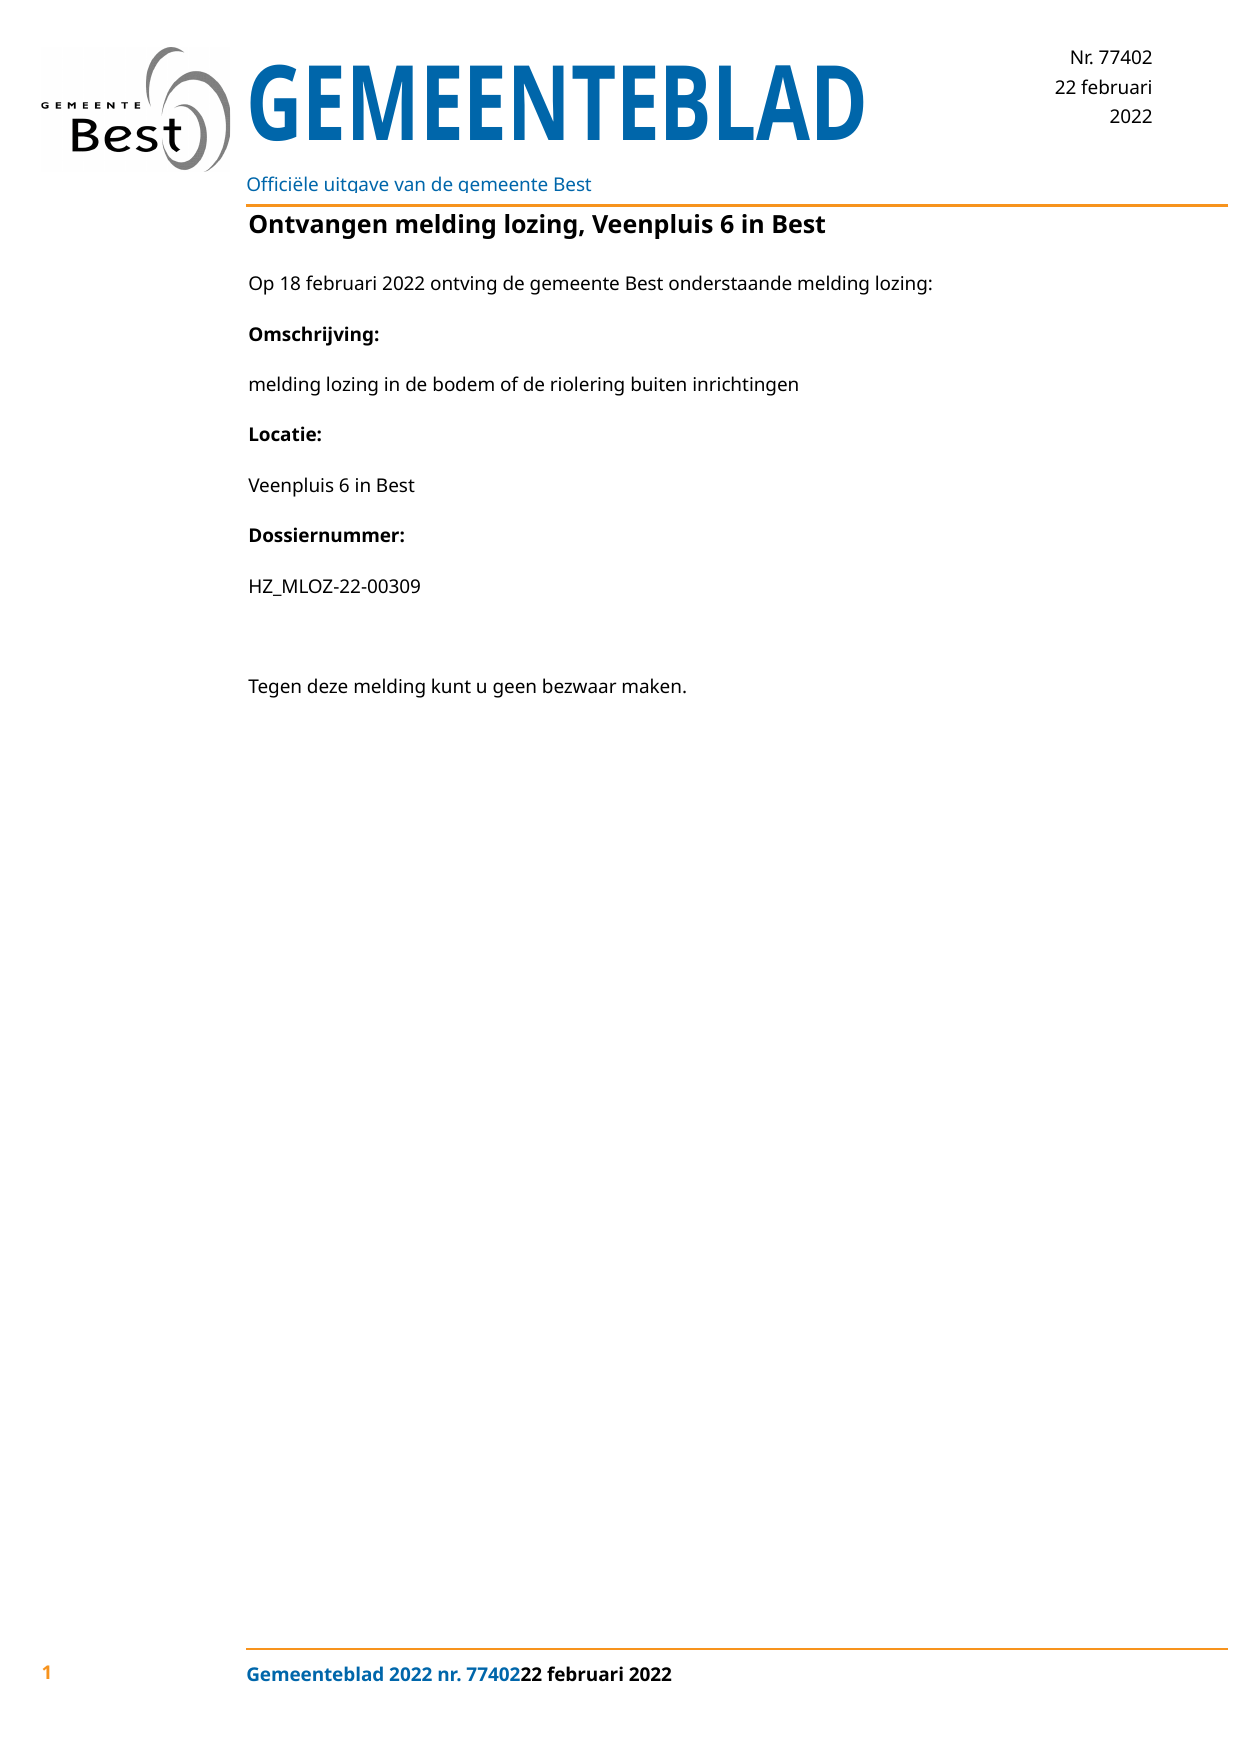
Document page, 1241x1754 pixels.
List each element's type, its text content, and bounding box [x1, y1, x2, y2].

text HZ_MLOZ-22-00309 [248, 573, 1152, 598]
text melding lozing in de bodem of de riolering buiten inrichtingen [248, 371, 1152, 397]
text Locatie: [248, 422, 1152, 447]
text Veenpluis 6 in Best [248, 472, 1152, 498]
text Tegen deze melding kunt u geen bezwaar maken. [248, 674, 1152, 699]
text Op 18 februari 2022 ontving de gemeente Best onderstaande melding lozing: [248, 270, 1152, 296]
picture [41, 47, 231, 172]
text Dossiernummer: [248, 522, 1152, 548]
text Ontvangen melding lozing, Veenpluis 6 in Best [248, 207, 1152, 241]
text Omschrijving: [248, 321, 1152, 346]
